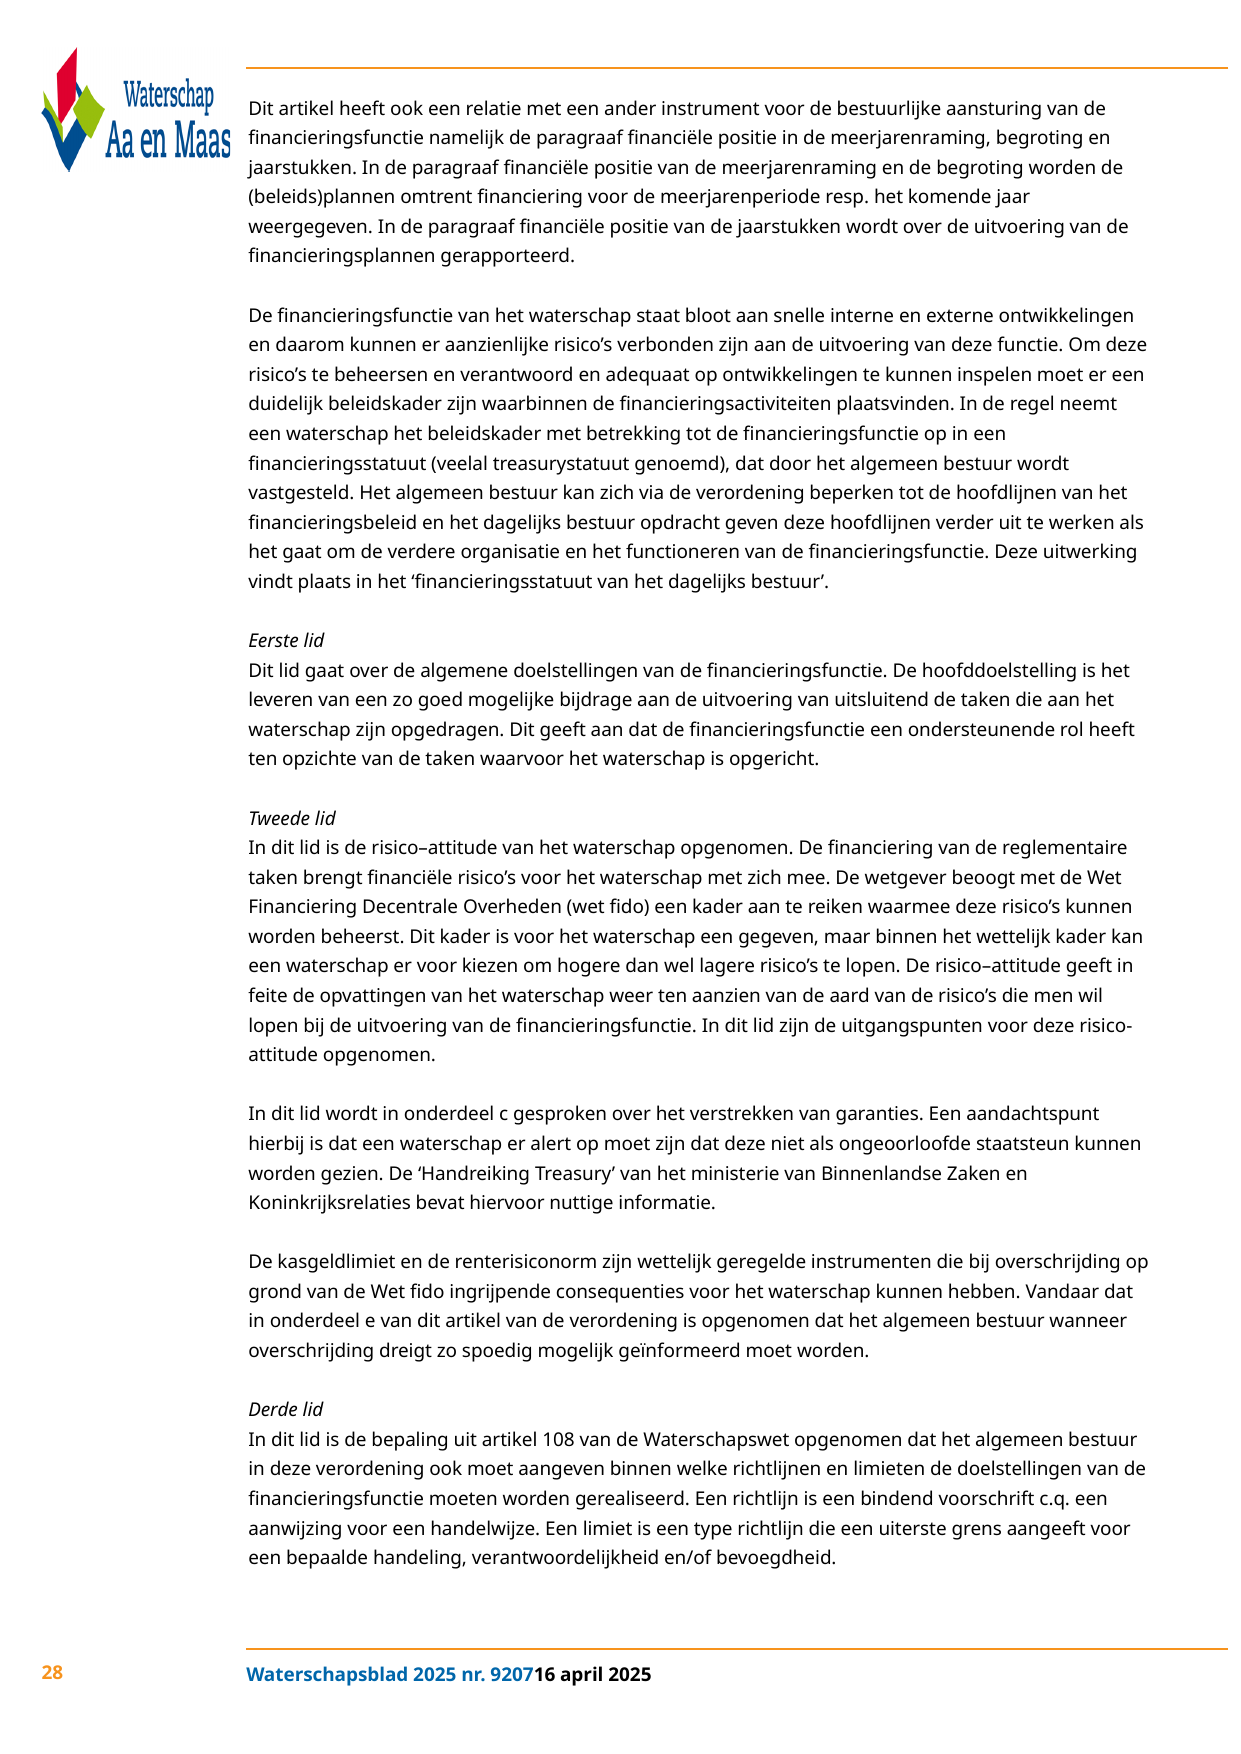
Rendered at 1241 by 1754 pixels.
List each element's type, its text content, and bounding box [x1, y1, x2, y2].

text Derde lid [248, 1396, 1152, 1422]
text De financieringsfunctie van het waterschap staat bloot aan snelle interne en externe ontwikkelingen en daarom kunnen er aanzienlijke risico’s verbonden zijn aan de uitvoering van deze functie. Om deze risico’s te beheersen en verantwoord en adequaat op ontwikkelingen te kunnen inspelen moet er een duidelijk beleidskader zijn waarbinnen de financieringsactiviteiten plaatsvinden. In de regel neemt een waterschap het beleidskader met betrekking tot de financieringsfunctie op in een financieringsstatuut (veelal treasurystatuut genoemd), dat door het algemeen bestuur wordt vastgesteld. Het algemeen bestuur kan zich via de verordening beperken tot de hoofdlijnen van het financieringsbeleid en het dagelijks bestuur opdracht geven deze hoofdlijnen verder uit te werken als het gaat om de verdere organisatie en het functioneren van de financieringsfunctie. Deze uitwerking vindt plaats in het ‘financieringsstatuut van het dagelijks bestuur’. [248, 302, 1152, 594]
text In dit lid wordt in onderdeel c gesproken over het verstrekken van garanties. Een aandachtspunt hierbij is dat een waterschap er alert op moet zijn dat deze niet als ongeoorloofde staatsteun kunnen worden gezien. De ‘Handreiking Treasury’ van het ministerie van Binnenlandse Zaken en Koninkrijksrelaties bevat hiervoor nuttige informatie. [248, 1101, 1152, 1215]
text In dit lid is de bepaling uit artikel 108 van de Waterschapswet opgenomen dat het algemeen bestuur in deze verordening ook moet aangeven binnen welke richtlijnen en limieten de doelstellingen van de financieringsfunctie moeten worden gerealiseerd. Een richtlijn is een bindend voorschrift c.q. een aanwijzing voor een handelwijze. Een limiet is een type richtlijn die een uiterste grens aangeeft voor een bepaalde handeling, verantwoordelijkheid en/of bevoegdheid. [248, 1426, 1152, 1570]
text Dit lid gaat over de algemene doelstellingen van de financieringsfunctie. De hoofddoelstelling is het leveren van een zo goed mogelijke bijdrage aan de uitvoering van uitsluitend de taken die aan het waterschap zijn opgedragen. Dit geeft aan dat de financieringsfunctie een ondersteunende rol heeft ten opzichte van de taken waarvoor het waterschap is opgericht. [248, 657, 1152, 771]
text Tweede lid [248, 805, 1152, 831]
text Dit artikel heeft ook een relatie met een ander instrument voor de bestuurlijke aansturing van de financieringsfunctie namelijk de paragraaf financiële positie in de meerjarenraming, begroting en jaarstukken. In de paragraaf financiële positie van de meerjarenraming en de begroting worden de (beleids)plannen omtrent financiering voor de meerjarenperiode resp. het komende jaar weergegeven. In de paragraaf financiële positie van de jaarstukken wordt over de uitvoering van de financieringsplannen gerapporteerd. [248, 95, 1152, 268]
text Eerste lid [248, 627, 1152, 653]
picture [41, 47, 231, 172]
text In dit lid is de risico–attitude van het waterschap opgenomen. De financiering van de reglementaire taken brengt financiële risico’s voor het waterschap met zich mee. De wetgever beoogt met de Wet Financiering Decentrale Overheden (wet fido) een kader aan te reiken waarmee deze risico’s kunnen worden beheerst. Dit kader is voor het waterschap een gegeven, maar binnen het wettelijk kader kan een waterschap er voor kiezen om hogere dan wel lagere risico’s te lopen. De risico–attitude geeft in feite de opvattingen van het waterschap weer ten aanzien van de aard van de risico’s die men wil lopen bij de uitvoering van de financieringsfunctie. In dit lid zijn de uitgangspunten voor deze risico-attitude opgenomen. [248, 834, 1152, 1067]
text De kasgeldlimiet en de renterisiconorm zijn wettelijk geregelde instrumenten die bij overschrijding op grond van de Wet fido ingrijpende consequenties voor het waterschap kunnen hebben. Vandaar dat in onderdeel e van dit artikel van de verordening is opgenomen dat het algemeen bestuur wanneer overschrijding dreigt zo spoedig mogelijk geïnformeerd moet worden. [248, 1248, 1152, 1363]
